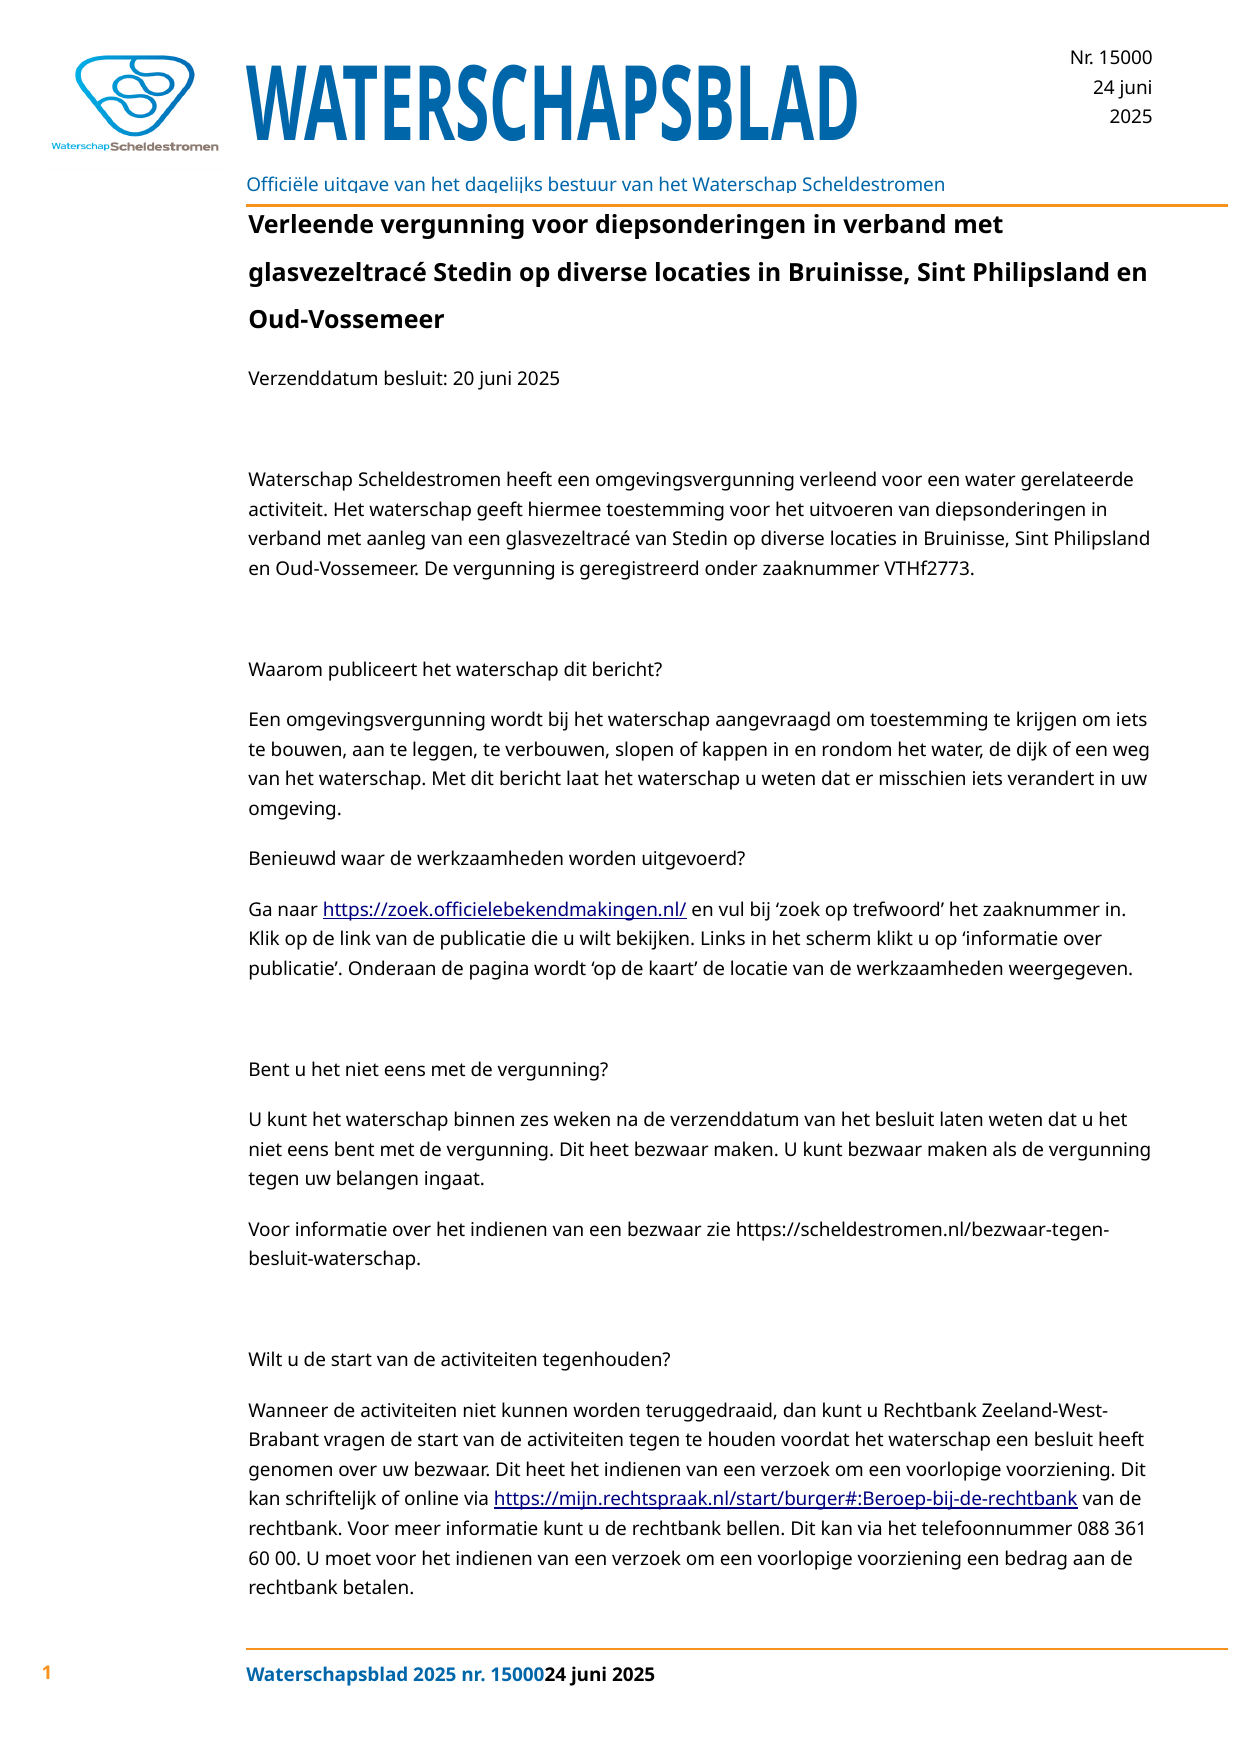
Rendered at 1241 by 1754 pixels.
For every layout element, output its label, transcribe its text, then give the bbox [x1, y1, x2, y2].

text Waarom publiceert het waterschap dit bericht? [248, 656, 1152, 682]
text Bent u het niet eens met de vergunning? [248, 1056, 1152, 1082]
text Waterschap Scheldestromen heeft een omgevingsvergunning verleend voor een water gerelateerde activiteit. Het waterschap geeft hiermee toestemming voor het uitvoeren van diepsonderingen in verband met aanleg van een glasvezeltracé van Stedin op diverse locaties in Bruinisse, Sint Philipsland en Oud-Vossemeer. De vergunning is geregistreerd onder zaaknummer VTHf2773. [248, 466, 1152, 581]
text Verzenddatum besluit: 20 juni 2025 [248, 366, 1152, 391]
text Wilt u de start van de activiteiten tegenhouden? [248, 1346, 1152, 1372]
text Ga naar https://zoek.officielebekendmakingen.nl/ en vul bij ‘zoek op trefwoord’ het zaaknummer in. Klik op de link van de publicatie die u wilt bekijken. Links in het scherm klikt u op ‘informatie over publicatie’. Onderaan de pagina wordt ‘op de kaart’ de locatie van de werkzaamheden weergegeven. [248, 896, 1152, 981]
picture [41, 47, 231, 172]
text Benieuwd waar de werkzaamheden worden uitgevoerd? [248, 846, 1152, 871]
text Verleende vergunning voor diepsonderingen in verband met glasvezeltracé Stedin op diverse locaties in Bruinisse, Sint Philipsland en Oud-Vossemeer [248, 207, 1152, 336]
text Voor informatie over het indienen van een bezwaar zie https://scheldestromen.nl/bezwaar-tegen-besluit-waterschap. [248, 1216, 1152, 1271]
text Wanneer de activiteiten niet kunnen worden teruggedraaid, dan kunt u Rechtbank Zeeland-West-Brabant vragen de start van de activiteiten tegen te houden voordat het waterschap een besluit heeft genomen over uw bezwaar. Dit heet het indienen van een verzoek om een voorlopige voorziening. Dit kan schriftelijk of online via https://mijn.rechtspraak.nl/start/burger#:Beroep-bij-de-rechtbank van de rechtbank. Voor meer informatie kunt u de rechtbank bellen. Dit kan via het telefoonnummer 088 361 60 00. U moet voor het indienen van een verzoek om een voorlopige voorziening een bedrag aan de rechtbank betalen. [248, 1397, 1152, 1600]
text Een omgevingsvergunning wordt bij het waterschap aangevraagd om toestemming te krijgen om iets te bouwen, aan te leggen, te verbouwen, slopen of kappen in en rondom het water, de dijk of een weg van het waterschap. Met dit bericht laat het waterschap u weten dat er misschien iets verandert in uw omgeving. [248, 706, 1152, 821]
text U kunt het waterschap binnen zes weken na de verzenddatum van het besluit laten weten dat u het niet eens bent met de vergunning. Dit heet bezwaar maken. U kunt bezwaar maken als de vergunning tegen uw belangen ingaat. [248, 1106, 1152, 1191]
